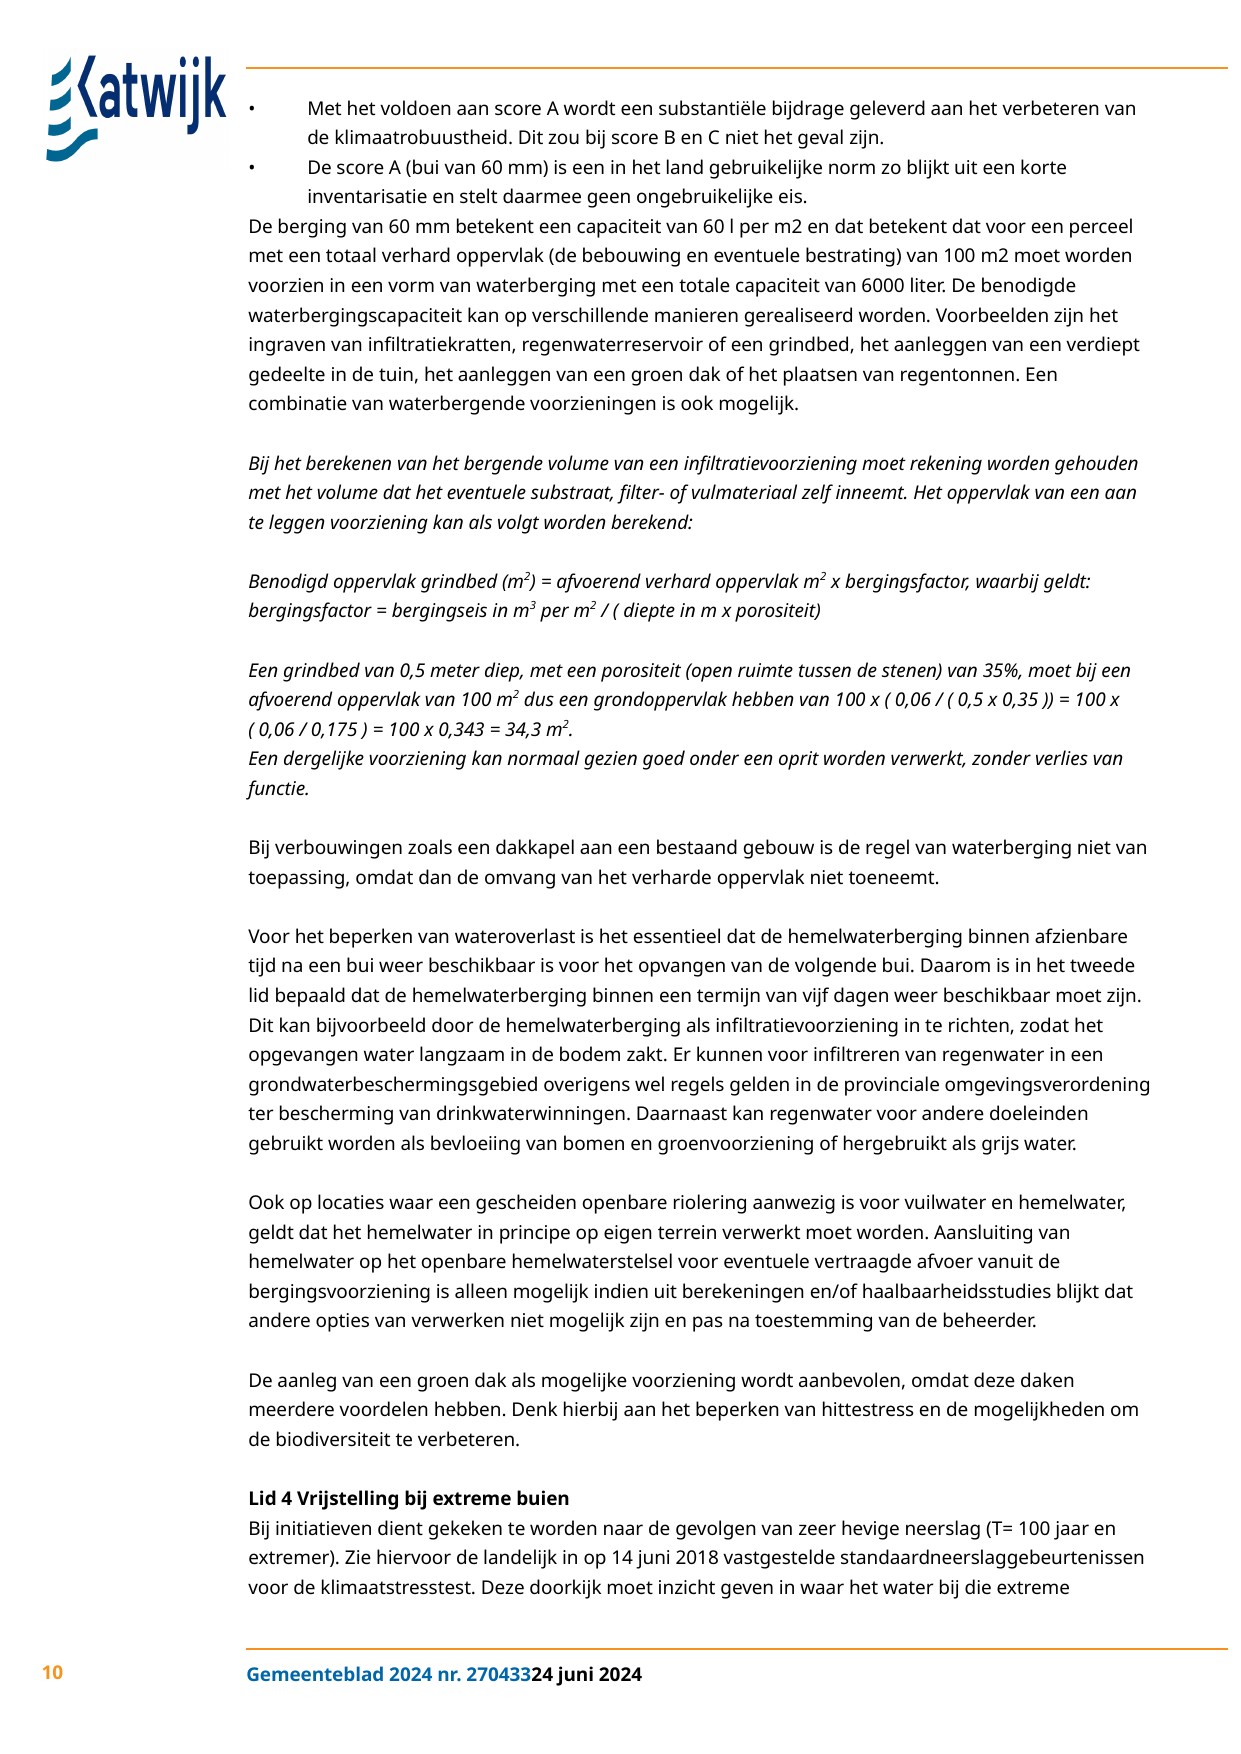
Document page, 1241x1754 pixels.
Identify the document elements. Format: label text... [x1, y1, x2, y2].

text Een grindbed van 0,5 meter diep, met een porositeit (open ruimte tussen de stenen) van 35%, moet bij een afvoerend oppervlak van 100 m2 dus een grondoppervlak hebben van 100 x ( 0,06 / ( 0,5 x 0,35 )) = 100 x ( 0,06 / 0,175 ) = 100 x 0,343 = 34,3 m2. [248, 657, 1152, 742]
list Met het voldoen aan score A wordt een substantiële bijdrage geleverd aan het verbeteren van de klimaatrobuustheid. Dit zou bij score B en C niet het geval zijn. [248, 95, 1152, 150]
text Ook op locaties waar een gescheiden openbare riolering aanwezig is voor vuilwater en hemelwater, geldt dat het hemelwater in principe op eigen terrein verwerkt moet worden. Aansluiting van hemelwater op het openbare hemelwaterstelsel voor eventuele vertraagde afvoer vanuit de bergingsvoorziening is alleen mogelijk indien uit berekeningen en/of haalbaarheidsstudies blijkt dat andere opties van verwerken niet mogelijk zijn en pas na toestemming van de beheerder. [248, 1189, 1152, 1333]
text Voor het beperken van wateroverlast is het essentieel dat de hemelwaterberging binnen afzienbare tijd na een bui weer beschikbaar is voor het opvangen van de volgende bui. Daarom is in het tweede lid bepaald dat de hemelwaterberging binnen een termijn van vijf dagen weer beschikbaar moet zijn. Dit kan bijvoorbeeld door de hemelwaterberging als infiltratievoorziening in te richten, zodat het opgevangen water langzaam in de bodem zakt. Er kunnen voor infiltreren van regenwater in een grondwaterbeschermingsgebied overigens wel regels gelden in de provinciale omgevingsverordening ter bescherming van drinkwaterwinningen. Daarnaast kan regenwater voor andere doeleinden gebruikt worden als bevloeiing van bomen en groenvoorziening of hergebruikt als grijs water. [248, 923, 1152, 1156]
picture [41, 47, 231, 172]
text De berging van 60 mm betekent een capaciteit van 60 l per m2 en dat betekent dat voor een perceel met een totaal verhard oppervlak (de bebouwing en eventuele bestrating) van 100 m2 moet worden voorzien in een vorm van waterberging met een totale capaciteit van 6000 liter. De benodigde waterbergingscapaciteit kan op verschillende manieren gerealiseerd worden. Voorbeelden zijn het ingraven van infiltratiekratten, regenwaterreservoir of een grindbed, het aanleggen van een verdiept gedeelte in de tuin, het aanleggen van een groen dak of het plaatsen van regentonnen. Een combinatie van waterbergende voorzieningen is ook mogelijk. [248, 213, 1152, 416]
text Bij initiatieven dient gekeken te worden naar de gevolgen van zeer hevige neerslag (T= 100 jaar en extremer). Zie hiervoor de landelijk in op 14 juni 2018 vastgestelde standaardneerslaggebeurtenissen voor de klimaatstresstest. Deze doorkijk moet inzicht geven in waar het water bij die extreme [248, 1515, 1152, 1600]
text Benodigd oppervlak grindbed (m2) = afvoerend verhard oppervlak m2 x bergingsfactor, waarbij geldt: bergingsfactor = bergingseis in m3 per m2 / ( diepte in m x porositeit) [248, 568, 1152, 623]
text De aanleg van een groen dak als mogelijke voorziening wordt aanbevolen, omdat deze daken meerdere voordelen hebben. Denk hierbij aan het beperken van hittestress en de mogelijkheden om de biodiversiteit te verbeteren. [248, 1367, 1152, 1452]
text Een dergelijke voorziening kan normaal gezien goed onder een oprit worden verwerkt, zonder verlies van functie. [248, 746, 1152, 801]
text Bij verbouwingen zoals een dakkapel aan een bestaand gebouw is de regel van waterberging niet van toepassing, omdat dan de omvang van het verharde oppervlak niet toeneemt. [248, 834, 1152, 890]
text Lid 4 Vrijstelling bij extreme buien [248, 1485, 1152, 1511]
text Bij het berekenen van het bergende volume van een infiltratievoorziening moet rekening worden gehouden met het volume dat het eventuele substraat, filter- of vulmateriaal zelf inneemt. Het oppervlak van een aan te leggen voorziening kan als volgt worden berekend: [248, 450, 1152, 535]
list De score A (bui van 60 mm) is een in het land gebruikelijke norm zo blijkt uit een korte inventarisatie en stelt daarmee geen ongebruikelijke eis. [248, 154, 1152, 209]
